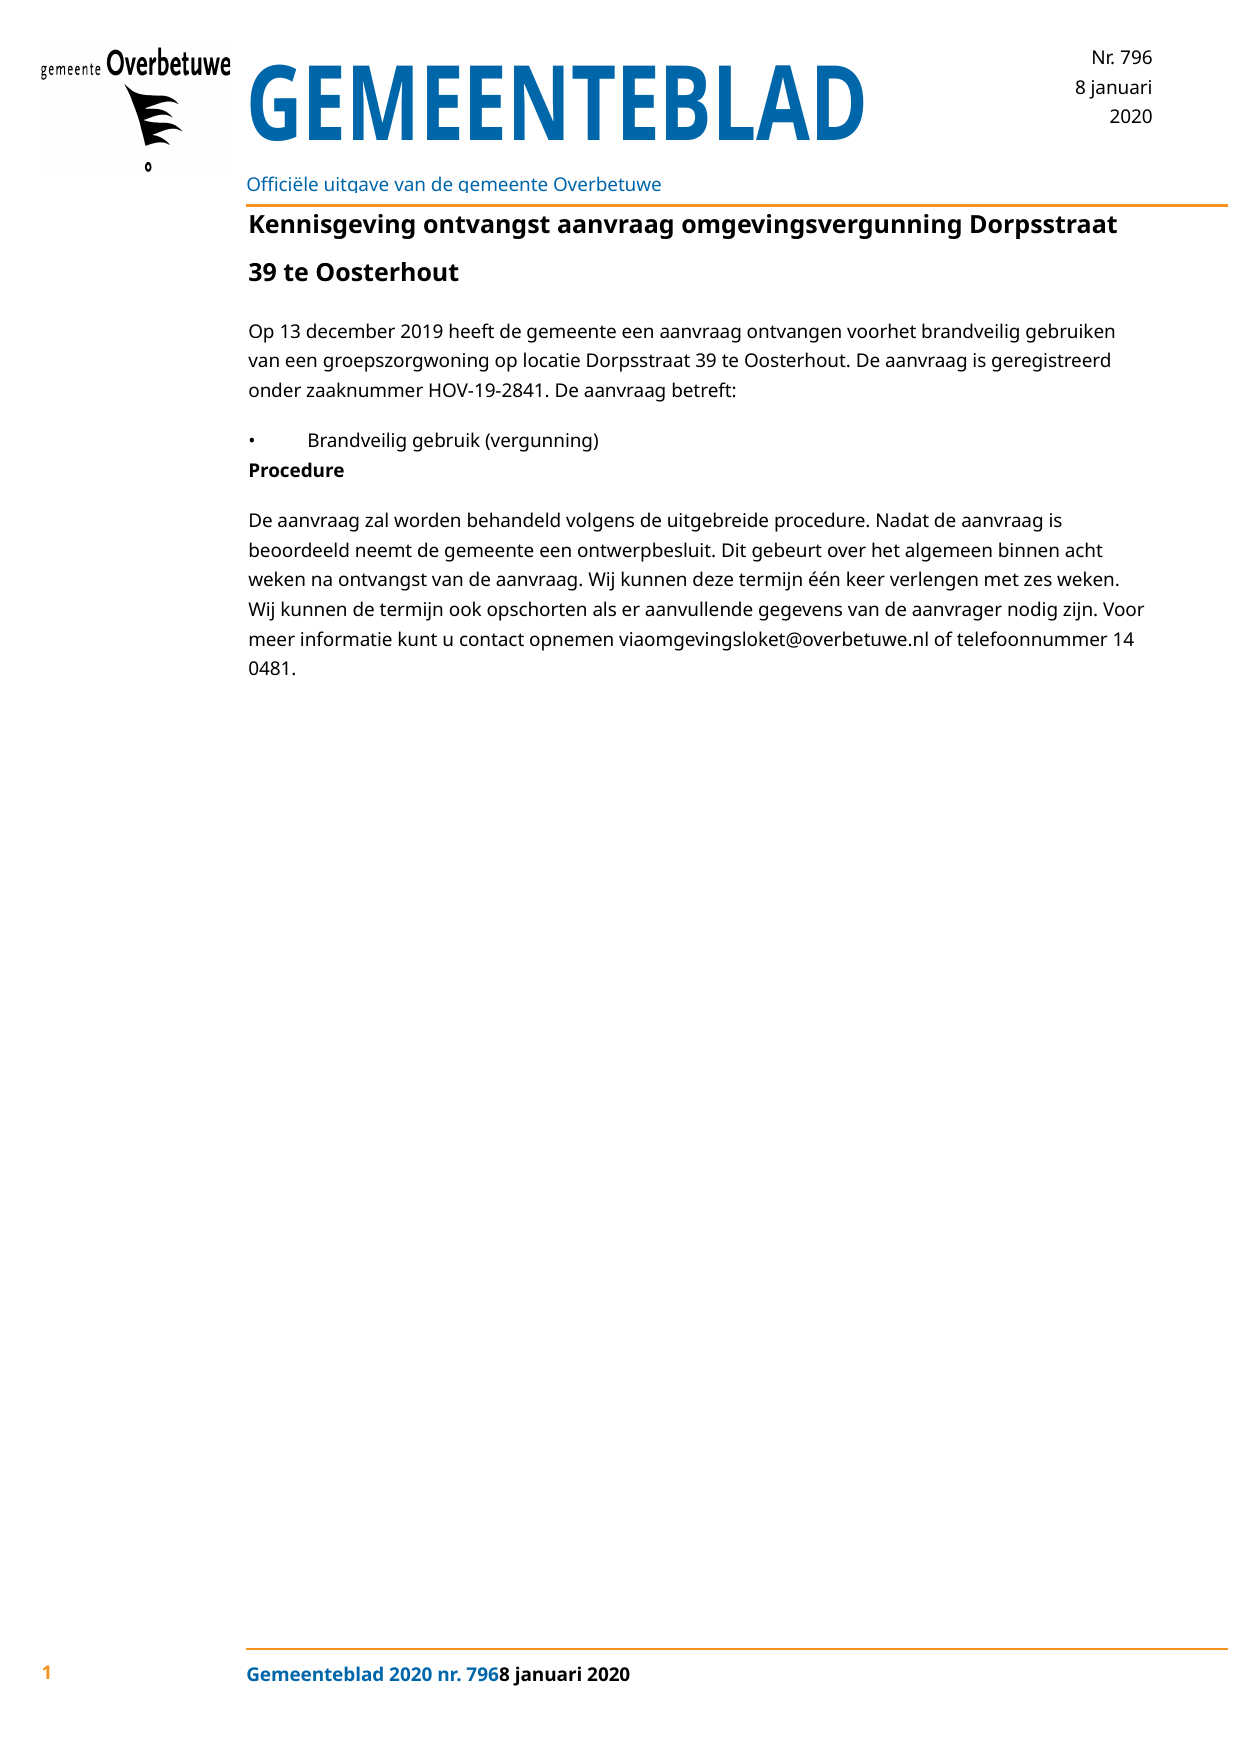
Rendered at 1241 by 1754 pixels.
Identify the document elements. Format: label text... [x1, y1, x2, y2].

text Kennisgeving ontvangst aanvraag omgevingsvergunning Dorpsstraat 39 te Oosterhout [248, 207, 1152, 288]
list Brandveilig gebruik (vergunning) [248, 427, 1152, 453]
picture [41, 47, 231, 172]
text De aanvraag zal worden behandeld volgens de uitgebreide procedure. Nadat de aanvraag is beoordeeld neemt de gemeente een ontwerpbesluit. Dit gebeurt over het algemeen binnen acht weken na ontvangst van de aanvraag. Wij kunnen deze termijn één keer verlengen met zes weken. Wij kunnen de termijn ook opschorten als er aanvullende gegevens van de aanvrager nodig zijn. Voor meer informatie kunt u contact opnemen viaomgevingsloket@overbetuwe.nl of telefoonnummer 14 0481. [248, 507, 1152, 681]
text Op 13 december 2019 heeft de gemeente een aanvraag ontvangen voorhet brandveilig gebruiken van een groepszorgwoning op locatie Dorpsstraat 39 te Oosterhout. De aanvraag is geregistreerd onder zaaknummer HOV-19-2841. De aanvraag betreft: [248, 318, 1152, 403]
text Procedure [248, 457, 1152, 483]
